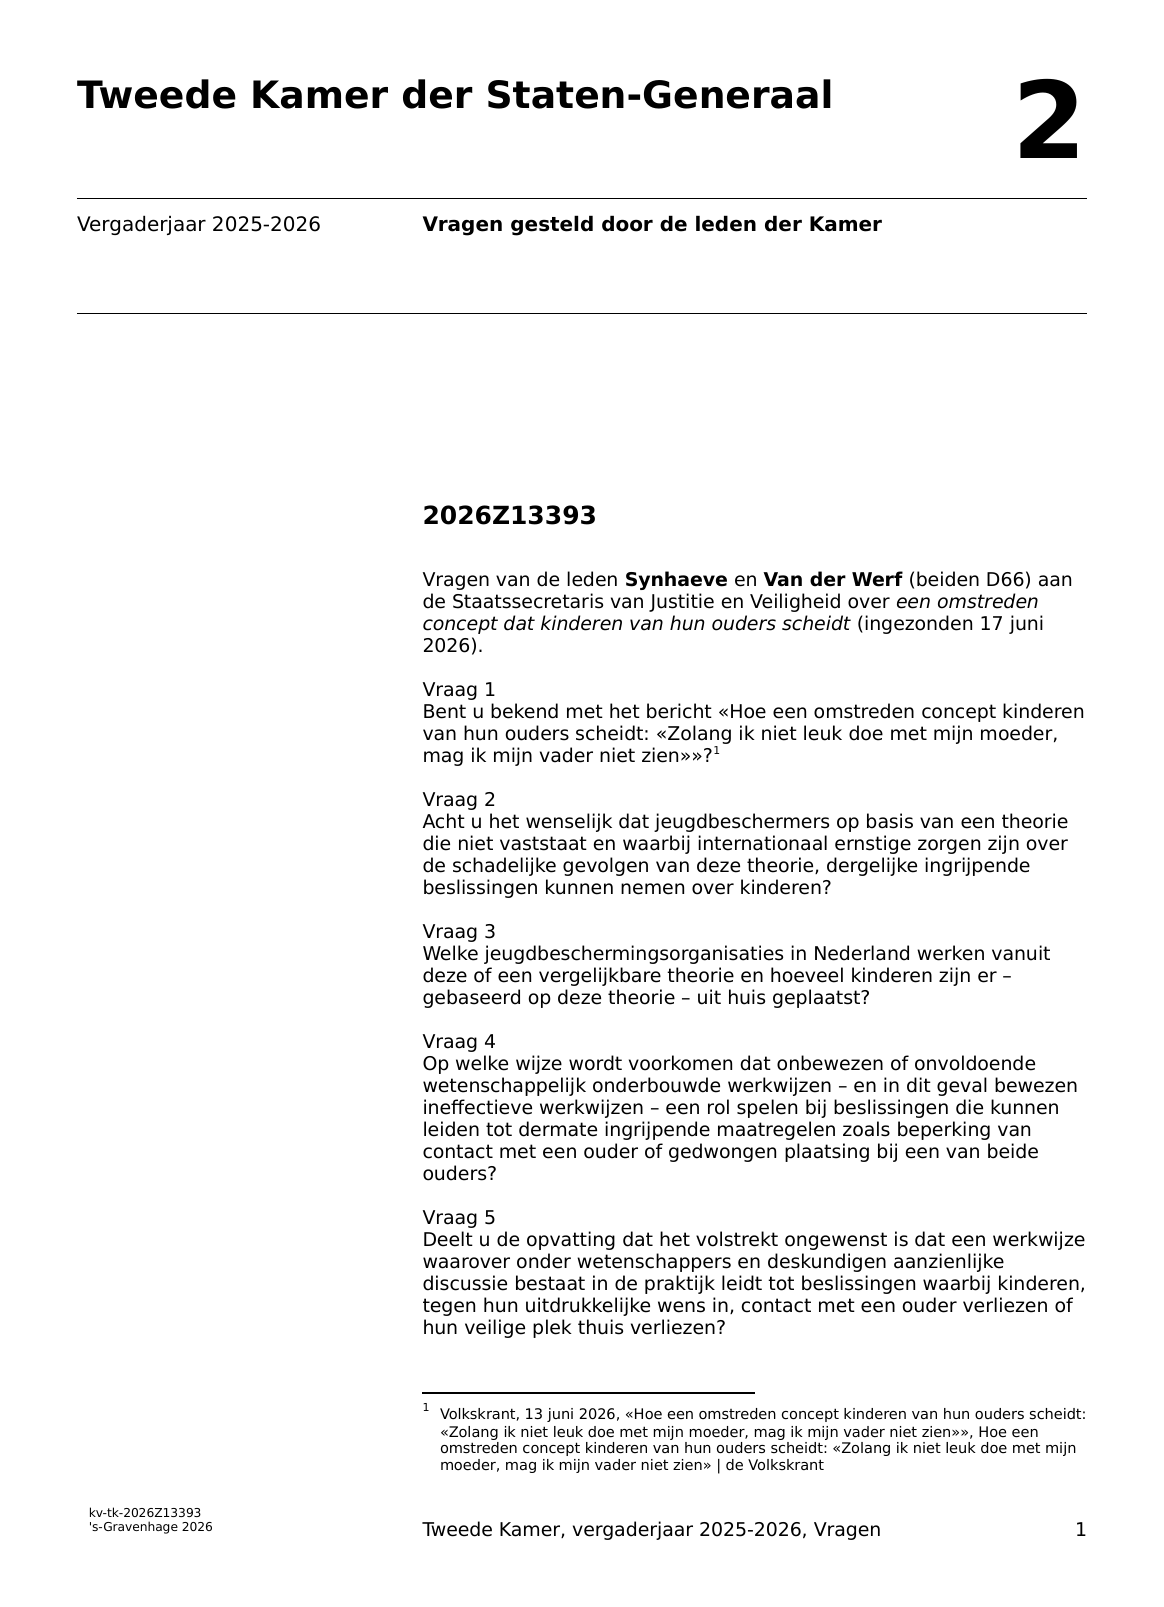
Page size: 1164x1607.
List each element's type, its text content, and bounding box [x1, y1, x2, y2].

text Acht u het wenselijk dat jeugdbeschermers op basis van een theorie die niet vaststaat en waarbij internationaal ernstige zorgen zijn over de schadelijke gevolgen van deze theorie, dergelijke ingrijpende beslissingen kunnen nemen over kinderen? [422, 811, 1087, 899]
text Op welke wijze wordt voorkomen dat onbewezen of onvoldoende wetenschappelijk onderbouwde werkwijzen – en in dit geval bewezen ineffectieve werkwijzen – een rol spelen bij beslissingen die kunnen leiden tot dermate ingrijpende maatregelen zoals beperking van contact met een ouder of gedwongen plaatsing bij een van beide ouders? [422, 1053, 1087, 1185]
text Vraag 3 [422, 921, 1087, 943]
table_header 2 [886, 59, 1087, 198]
text Vragen van de leden Synhaeve en Van der Werf (beiden D66) aan de Staatssecretaris van Justitie en Veiligheid over een omstreden concept dat kinderen van hun ouders scheidt (ingezonden 17 juni 2026). [422, 569, 1087, 657]
table_cell Vragen gesteld door de leden der Kamer [422, 199, 1087, 313]
text Vraag 1 [422, 679, 1087, 701]
text 's-Gravenhage 2026 [88, 1520, 323, 1534]
text Vraag 4 [422, 1031, 1087, 1053]
text Vraag 2 [422, 789, 1087, 811]
text Vraag 5 [422, 1207, 1087, 1229]
text Volkskrant, 13 juni 2026, «Hoe een omstreden concept kinderen van hun ouders scheidt: «Zolang ik niet leuk doe met mijn moeder, mag ik mijn vader niet zien»», Hoe een omstreden concept kinderen van hun ouders scheidt: «Zolang ik niet leuk doe met mijn moeder, mag ik mijn vader niet zien» | de Volkskrant [422, 1402, 1087, 1474]
text Welke jeugdbeschermingsorganisaties in Nederland werken vanuit deze of een vergelijkbare theorie en hoeveel kinderen zijn er – gebaseerd op deze theorie – uit huis geplaatst? [422, 943, 1087, 1009]
table_cell Vergaderjaar 2025-2026 [77, 199, 422, 313]
table_header Tweede Kamer der Staten-Generaal [77, 59, 886, 198]
text kv-tk-2026Z13393 [88, 1506, 323, 1520]
text Deelt u de opvatting dat het volstrekt ongewenst is dat een werkwijze waarover onder wetenschappers en deskundigen aanzienlijke discussie bestaat in de praktijk leidt tot beslissingen waarbij kinderen, tegen hun uitdrukkelijke wens in, contact met een ouder verliezen of hun veilige plek thuis verliezen? [422, 1229, 1087, 1339]
text 2026Z13393 [422, 501, 1087, 531]
text Bent u bekend met het bericht «Hoe een omstreden concept kinderen van hun ouders scheidt: «Zolang ik niet leuk doe met mijn moeder, mag ik mijn vader niet zien»»? [422, 701, 1087, 767]
